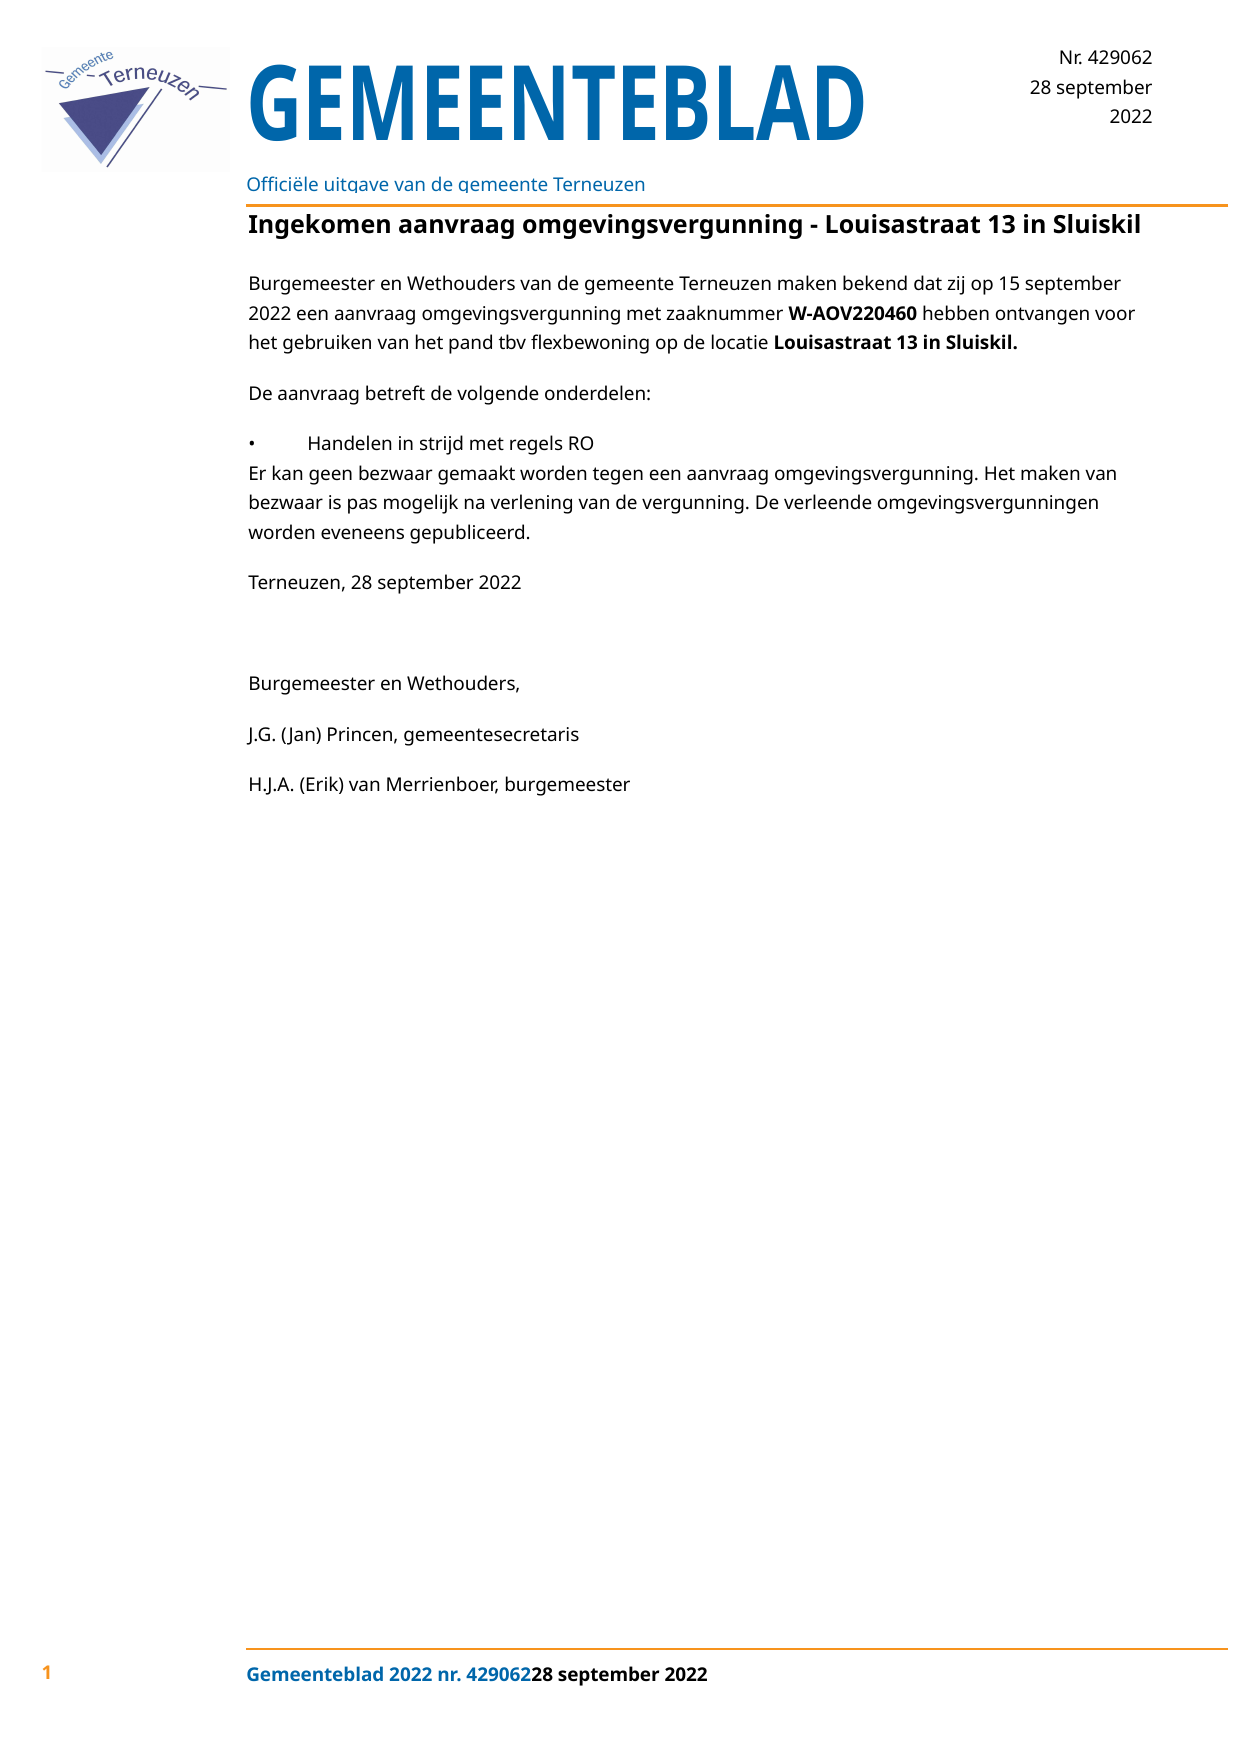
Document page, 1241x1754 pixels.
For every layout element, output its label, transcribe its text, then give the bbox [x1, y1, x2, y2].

text Terneuzen, 28 september 2022 [248, 569, 1152, 595]
text J.G. (Jan) Princen, gemeentesecretaris [248, 721, 1152, 746]
text Er kan geen bezwaar gemaakt worden tegen een aanvraag omgevingsvergunning. Het maken van bezwaar is pas mogelijk na verlening van de vergunning. De verleende omgevingsvergunningen worden eveneens gepubliceerd. [248, 460, 1152, 545]
text Burgemeester en Wethouders van de gemeente Terneuzen maken bekend dat zij op 15 september 2022 een aanvraag omgevingsvergunning met zaaknummer W-AOV220460 hebben ontvangen voor het gebruiken van het pand tbv flexbewoning op de locatie Louisastraat 13 in Sluiskil. [248, 270, 1152, 355]
text Ingekomen aanvraag omgevingsvergunning - Louisastraat 13 in Sluiskil [248, 207, 1152, 241]
list Handelen in strijd met regels RO [248, 430, 1152, 456]
text H.J.A. (Erik) van Merrienboer, burgemeester [248, 771, 1152, 797]
text De aanvraag betreft de volgende onderdelen: [248, 380, 1152, 406]
picture [41, 47, 231, 172]
text Burgemeester en Wethouders, [248, 670, 1152, 696]
